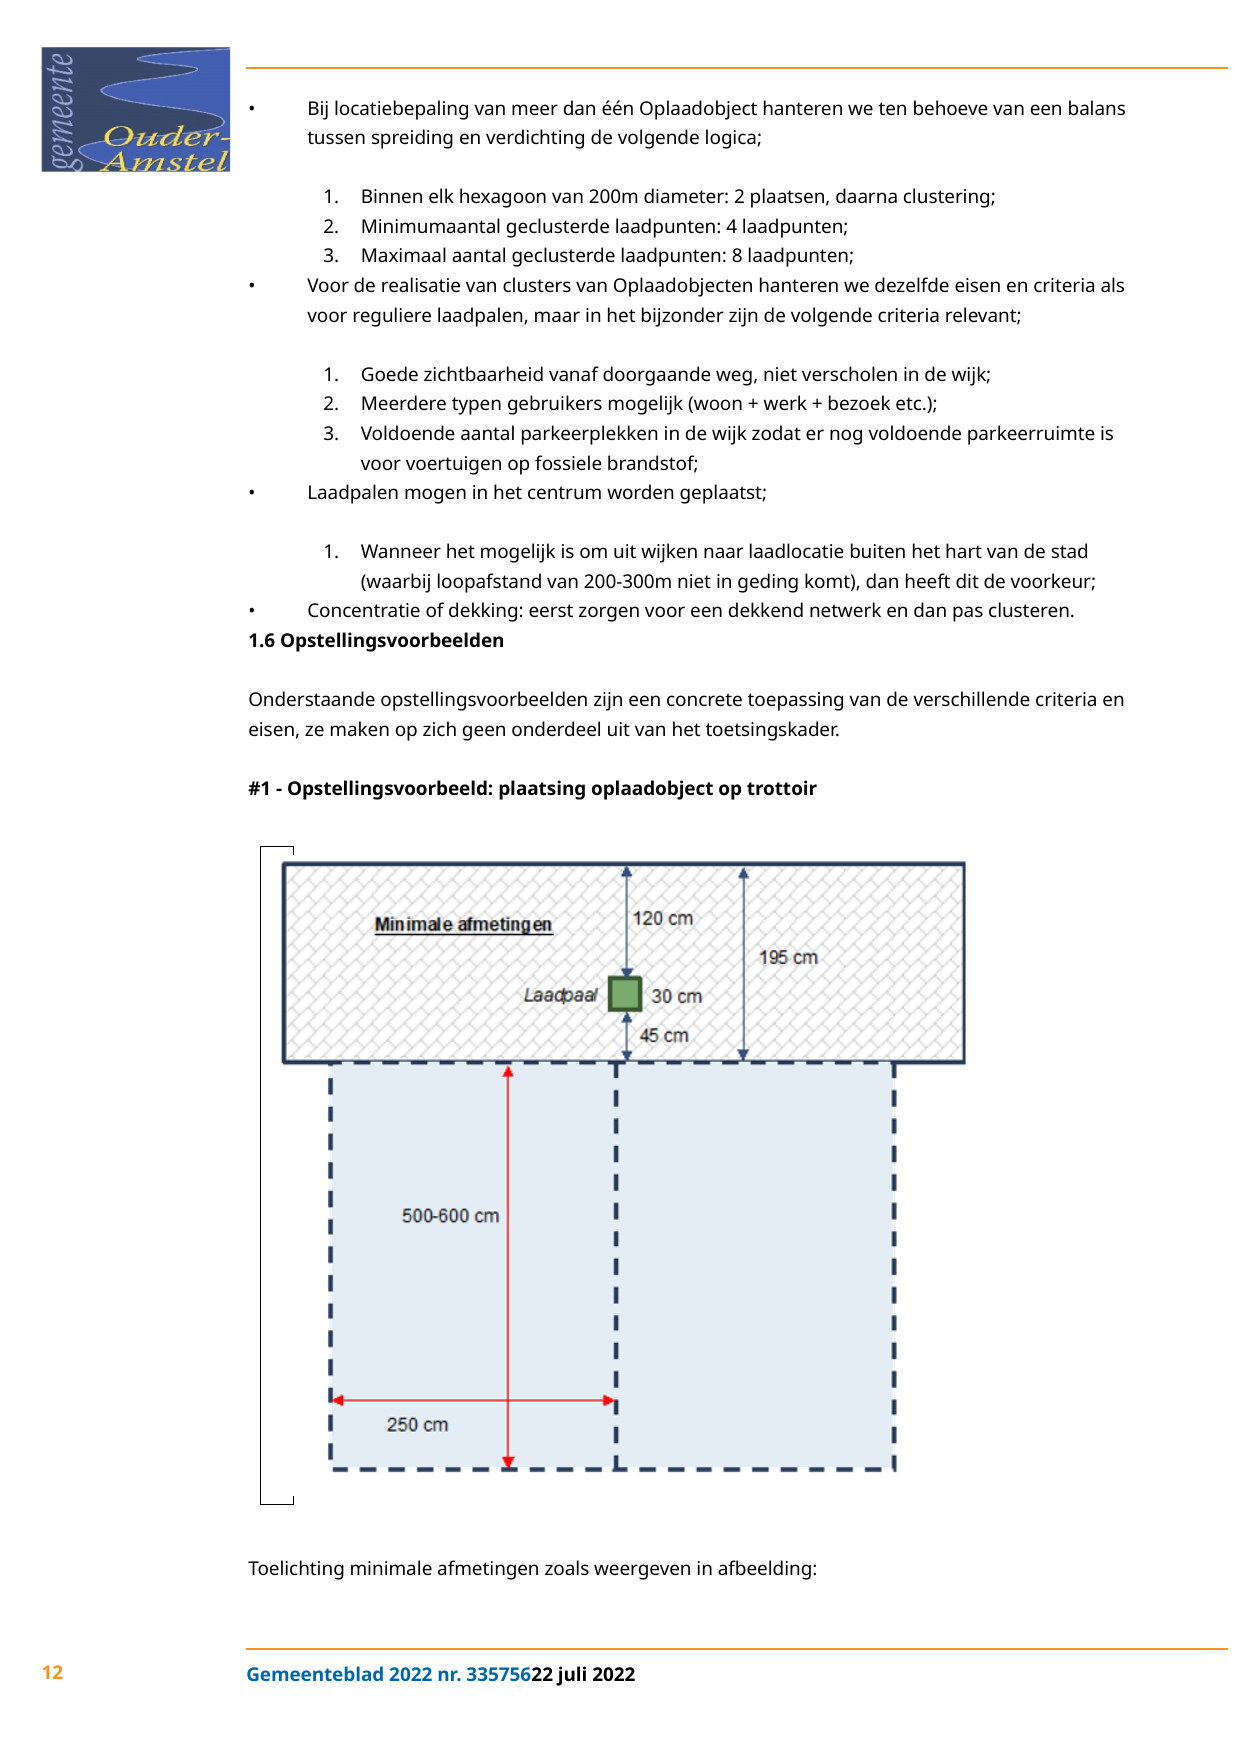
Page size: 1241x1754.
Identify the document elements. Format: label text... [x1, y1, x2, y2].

list Laadpalen mogen in het centrum worden geplaatst; [248, 479, 1152, 505]
list Binnen elk hexagoon van 200m diameter: 2 plaatsen, daarna clustering; [323, 183, 1152, 209]
text #1 - Opstellingsvoorbeeld: plaatsing oplaadobject op trottoir [248, 775, 1152, 801]
list Maximaal aantal geclusterde laadpunten: 8 laadpunten; [323, 243, 1152, 268]
list Wanneer het mogelijk is om uit wijken naar laadlocatie buiten het hart van de stad (waarbij loopafstand van 200-300m niet in geding komt), dan heeft dit de voorkeur; [323, 538, 1152, 594]
picture [268, 855, 977, 1496]
list Goede zichtbaarheid vanaf doorgaande weg, niet verscholen in de wijk; [323, 361, 1152, 387]
list Voldoende aantal parkeerplekken in de wijk zodat er nog voldoende parkeerruimte is voor voertuigen op fossiele brandstof; [323, 420, 1152, 476]
text Onderstaande opstellingsvoorbeelden zijn een concrete toepassing van de verschillende criteria en eisen, ze maken op zich geen onderdeel uit van het toetsingskader. [248, 686, 1152, 742]
list Concentratie of dekking: eerst zorgen voor een dekkend netwerk en dan pas clusteren. [248, 598, 1152, 623]
list Voor de realisatie van clusters van Oplaadobjecten hanteren we dezelfde eisen en criteria als voor reguliere laadpalen, maar in het bijzonder zijn de volgende criteria relevant; [248, 272, 1152, 328]
text Toelichting minimale afmetingen zoals weergeven in afbeelding: [248, 1555, 1152, 1581]
text 1.6 Opstellingsvoorbeelden [248, 627, 1152, 653]
list Meerdere typen gebruikers mogelijk (woon + werk + bezoek etc.); [323, 391, 1152, 416]
list Bij locatiebepaling van meer dan één Oplaadobject hanteren we ten behoeve van een balans tussen spreiding en verdichting de volgende logica; [248, 95, 1152, 150]
picture [41, 47, 231, 172]
list Minimumaantal geclusterde laadpunten: 4 laadpunten; [323, 213, 1152, 239]
